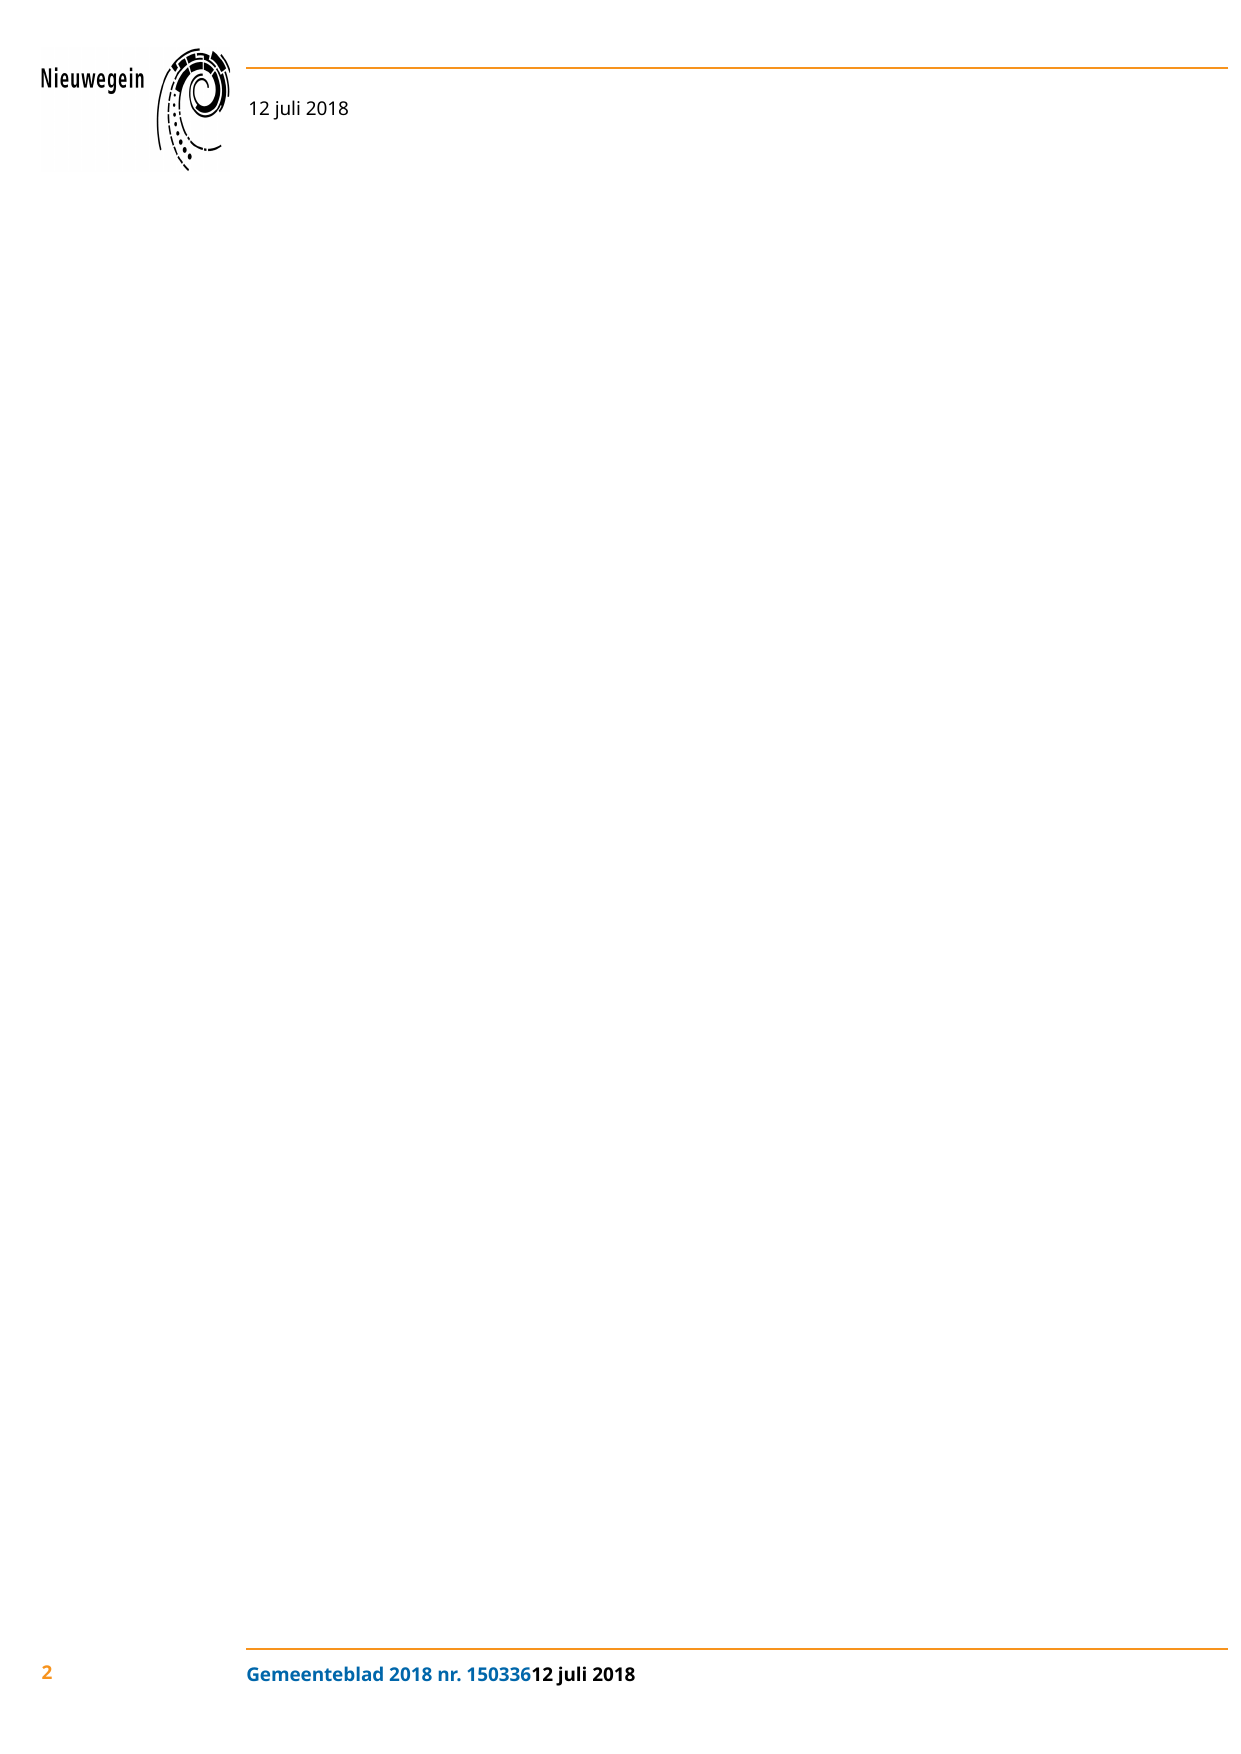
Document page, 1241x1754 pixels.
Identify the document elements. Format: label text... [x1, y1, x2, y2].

text 12 juli 2018 [248, 95, 1152, 121]
picture [41, 47, 231, 172]
